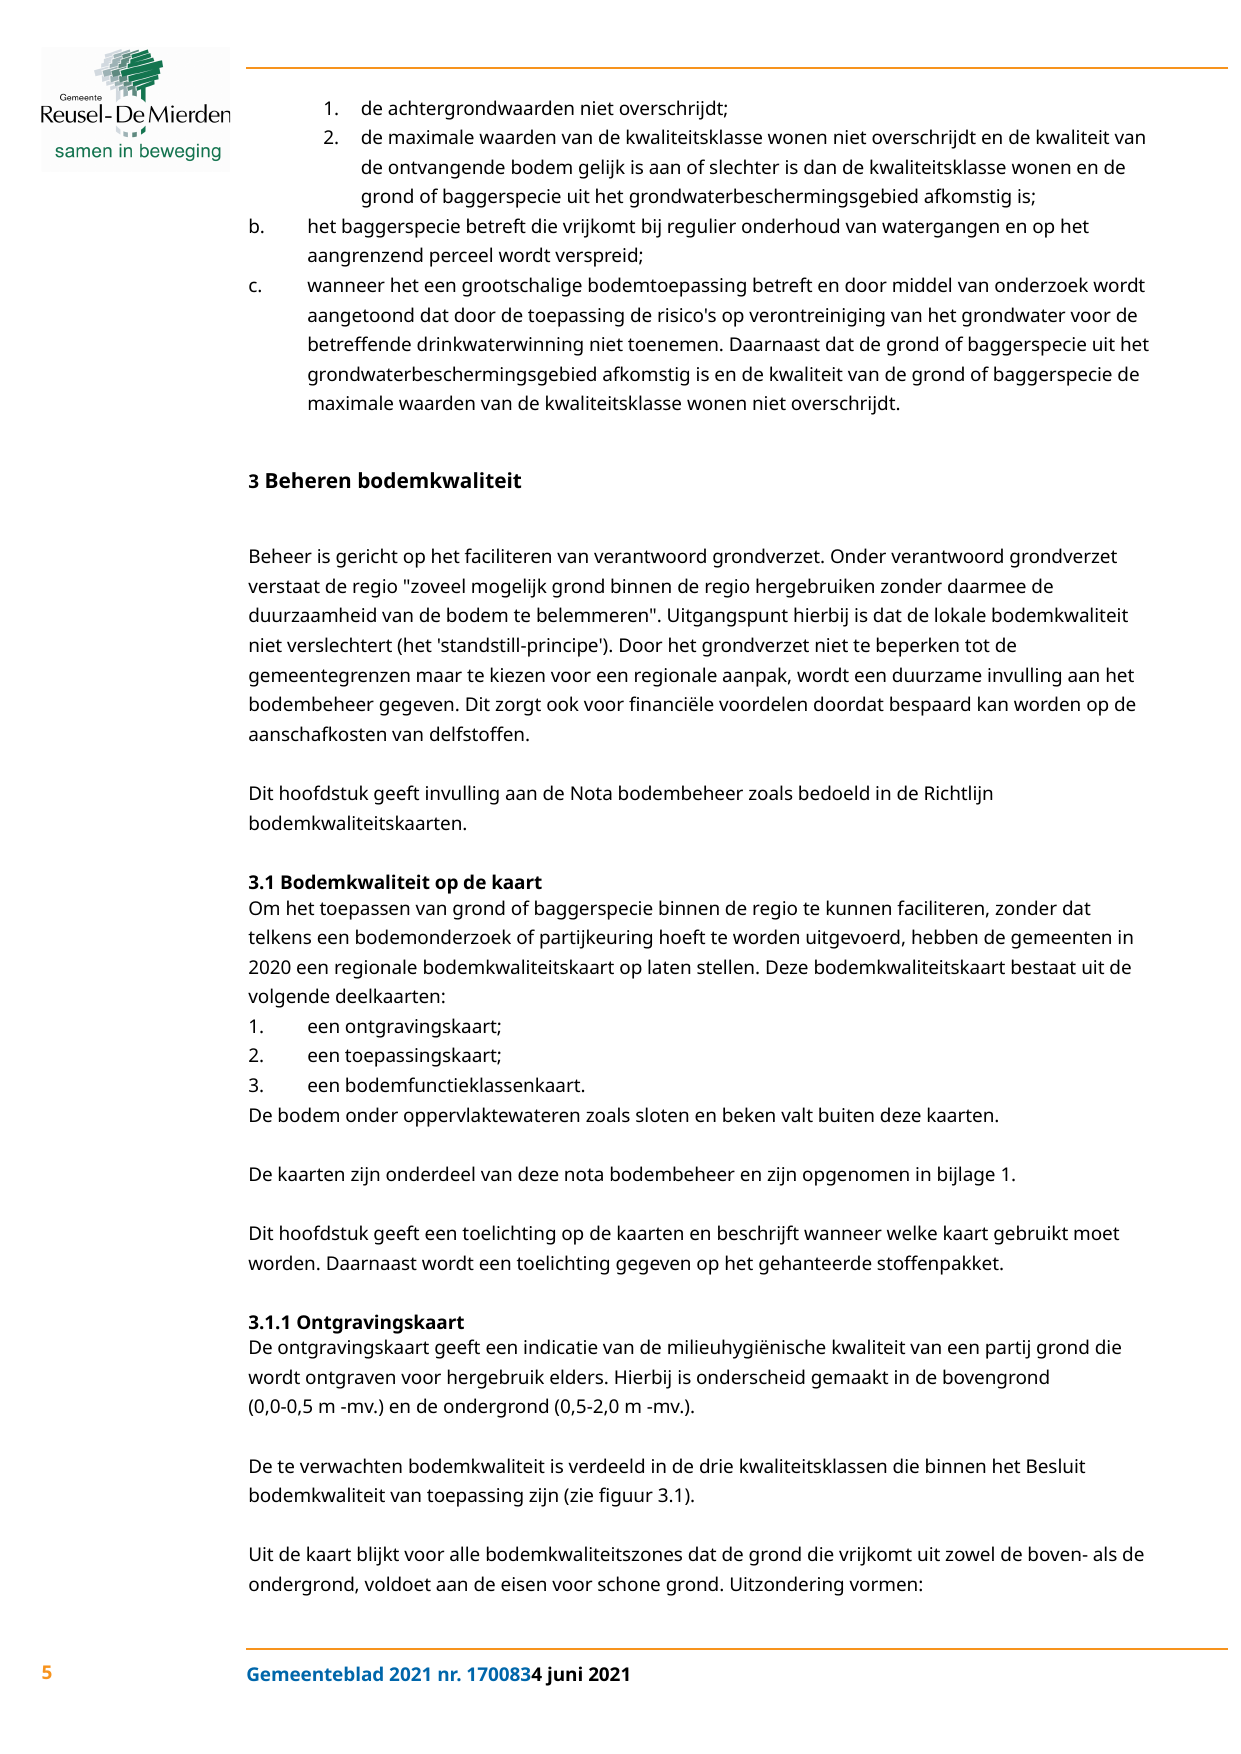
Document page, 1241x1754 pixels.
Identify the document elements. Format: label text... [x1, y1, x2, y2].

text Om het toepassen van grond of baggerspecie binnen de regio te kunnen faciliteren, zonder dat telkens een bodemonderzoek of partijkeuring hoeft te worden uitgevoerd, hebben de gemeenten in 2020 een regionale bodemkwaliteitskaart op laten stellen. Deze bodemkwaliteitskaart bestaat uit de volgende deelkaarten: [248, 895, 1152, 1009]
text Dit hoofdstuk geeft invulling aan de Nota bodembeheer zoals bedoeld in de Richtlijn bodemkwaliteitskaarten. [248, 780, 1152, 836]
text 3.1.1 Ontgravingskaart [248, 1309, 1152, 1334]
list het baggerspecie betreft die vrijkomt bij regulier onderhoud van watergangen en op het aangrenzend perceel wordt verspreid; [248, 213, 1152, 268]
list een bodemfunctieklassenkaart. [248, 1072, 1152, 1098]
text De ontgravingskaart geeft een indicatie van de milieuhygiënische kwaliteit van een partij grond die wordt ontgraven voor hergebruik elders. Hierbij is onderscheid gemaakt in de bovengrond [248, 1334, 1152, 1390]
text Beheer is gericht op het faciliteren van verantwoord grondverzet. Onder verantwoord grondverzet verstaat de regio "zoveel mogelijk grond binnen de regio hergebruiken zonder daarmee de duurzaamheid van de bodem te belemmeren". Uitgangspunt hierbij is dat de lokale bodemkwaliteit niet verslechtert (het 'standstill-principe'). Door het grondverzet niet te beperken tot de gemeentegrenzen maar te kiezen voor een regionale aanpak, wordt een duurzame invulling aan het bodembeheer gegeven. Dit zorgt ook voor financiële voordelen doordat bespaard kan worden op de aanschafkosten van delfstoffen. [248, 543, 1152, 747]
text De te verwachten bodemkwaliteit is verdeeld in de drie kwaliteitsklassen die binnen het Besluit bodemkwaliteit van toepassing zijn (zie figuur 3.1). [248, 1453, 1152, 1508]
text 3.1 Bodemkwaliteit op de kaart [248, 869, 1152, 895]
text Dit hoofdstuk geeft een toelichting op de kaarten en beschrijft wanneer welke kaart gebruikt moet worden. Daarnaast wordt een toelichting gegeven op het gehanteerde stoffenpakket. [248, 1220, 1152, 1275]
list wanneer het een grootschalige bodemtoepassing betreft en door middel van onderzoek wordt aangetoond dat door de toepassing de risico's op verontreiniging van het grondwater voor de betreffende drinkwaterwinning niet toenemen. Daarnaast dat de grond of baggerspecie uit het grondwaterbeschermingsgebied afkomstig is en de kwaliteit van de grond of baggerspecie de maximale waarden van de kwaliteitsklasse wonen niet overschrijdt. [248, 272, 1152, 416]
list een toepassingskaart; [248, 1043, 1152, 1068]
text De bodem onder oppervlaktewateren zoals sloten en beken valt buiten deze kaarten. [248, 1102, 1152, 1127]
picture [41, 47, 231, 172]
list een ontgravingskaart; [248, 1013, 1152, 1039]
list de maximale waarden van de kwaliteitsklasse wonen niet overschrijdt en de kwaliteit van de ontvangende bodem gelijk is aan of slechter is dan de kwaliteitsklasse wonen en de grond of baggerspecie uit het grondwaterbeschermingsgebied afkomstig is; [323, 124, 1152, 209]
text De kaarten zijn onderdeel van deze nota bodembeheer en zijn opgenomen in bijlage 1. [248, 1161, 1152, 1187]
text 3 Beheren bodemkwaliteit [248, 466, 1152, 494]
text (0,0-0,5 m -mv.) en de ondergrond (0,5-2,0 m -mv.). [248, 1394, 1152, 1419]
list de achtergrondwaarden niet overschrijdt; [323, 95, 1152, 121]
text Uit de kaart blijkt voor alle bodemkwaliteitszones dat de grond die vrijkomt uit zowel de boven- als de ondergrond, voldoet aan de eisen voor schone grond. Uitzondering vormen: [248, 1542, 1152, 1597]
